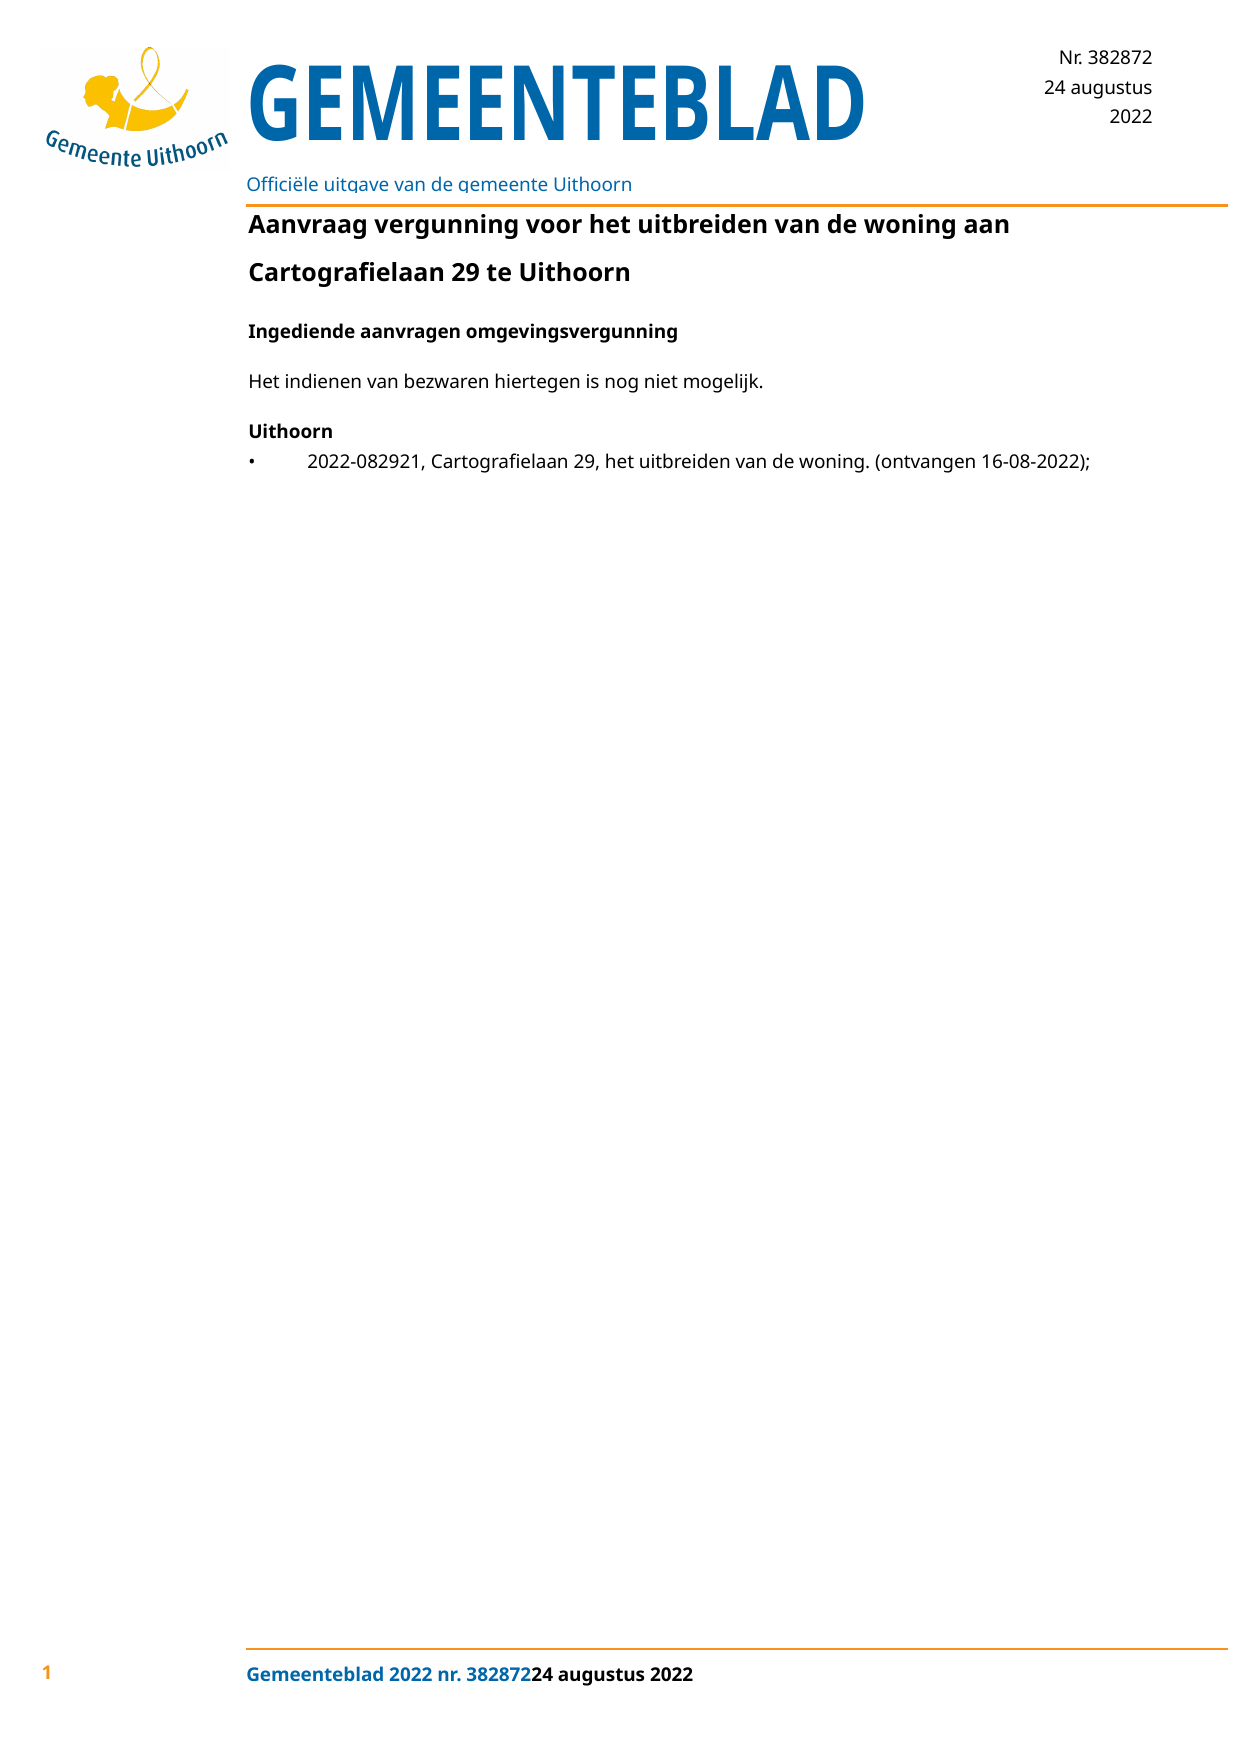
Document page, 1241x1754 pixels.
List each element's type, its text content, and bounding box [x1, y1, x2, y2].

text Uithoorn [248, 419, 1152, 444]
picture [41, 47, 231, 172]
text Aanvraag vergunning voor het uitbreiden van de woning aan Cartografielaan 29 te Uithoorn [248, 207, 1152, 288]
list 2022-082921, Cartografielaan 29, het uitbreiden van de woning. (ontvangen 16-08-2022); [248, 448, 1152, 474]
text Ingediende aanvragen omgevingsvergunning [248, 318, 1152, 344]
text Het indienen van bezwaren hiertegen is nog niet mogelijk. [248, 368, 1152, 394]
